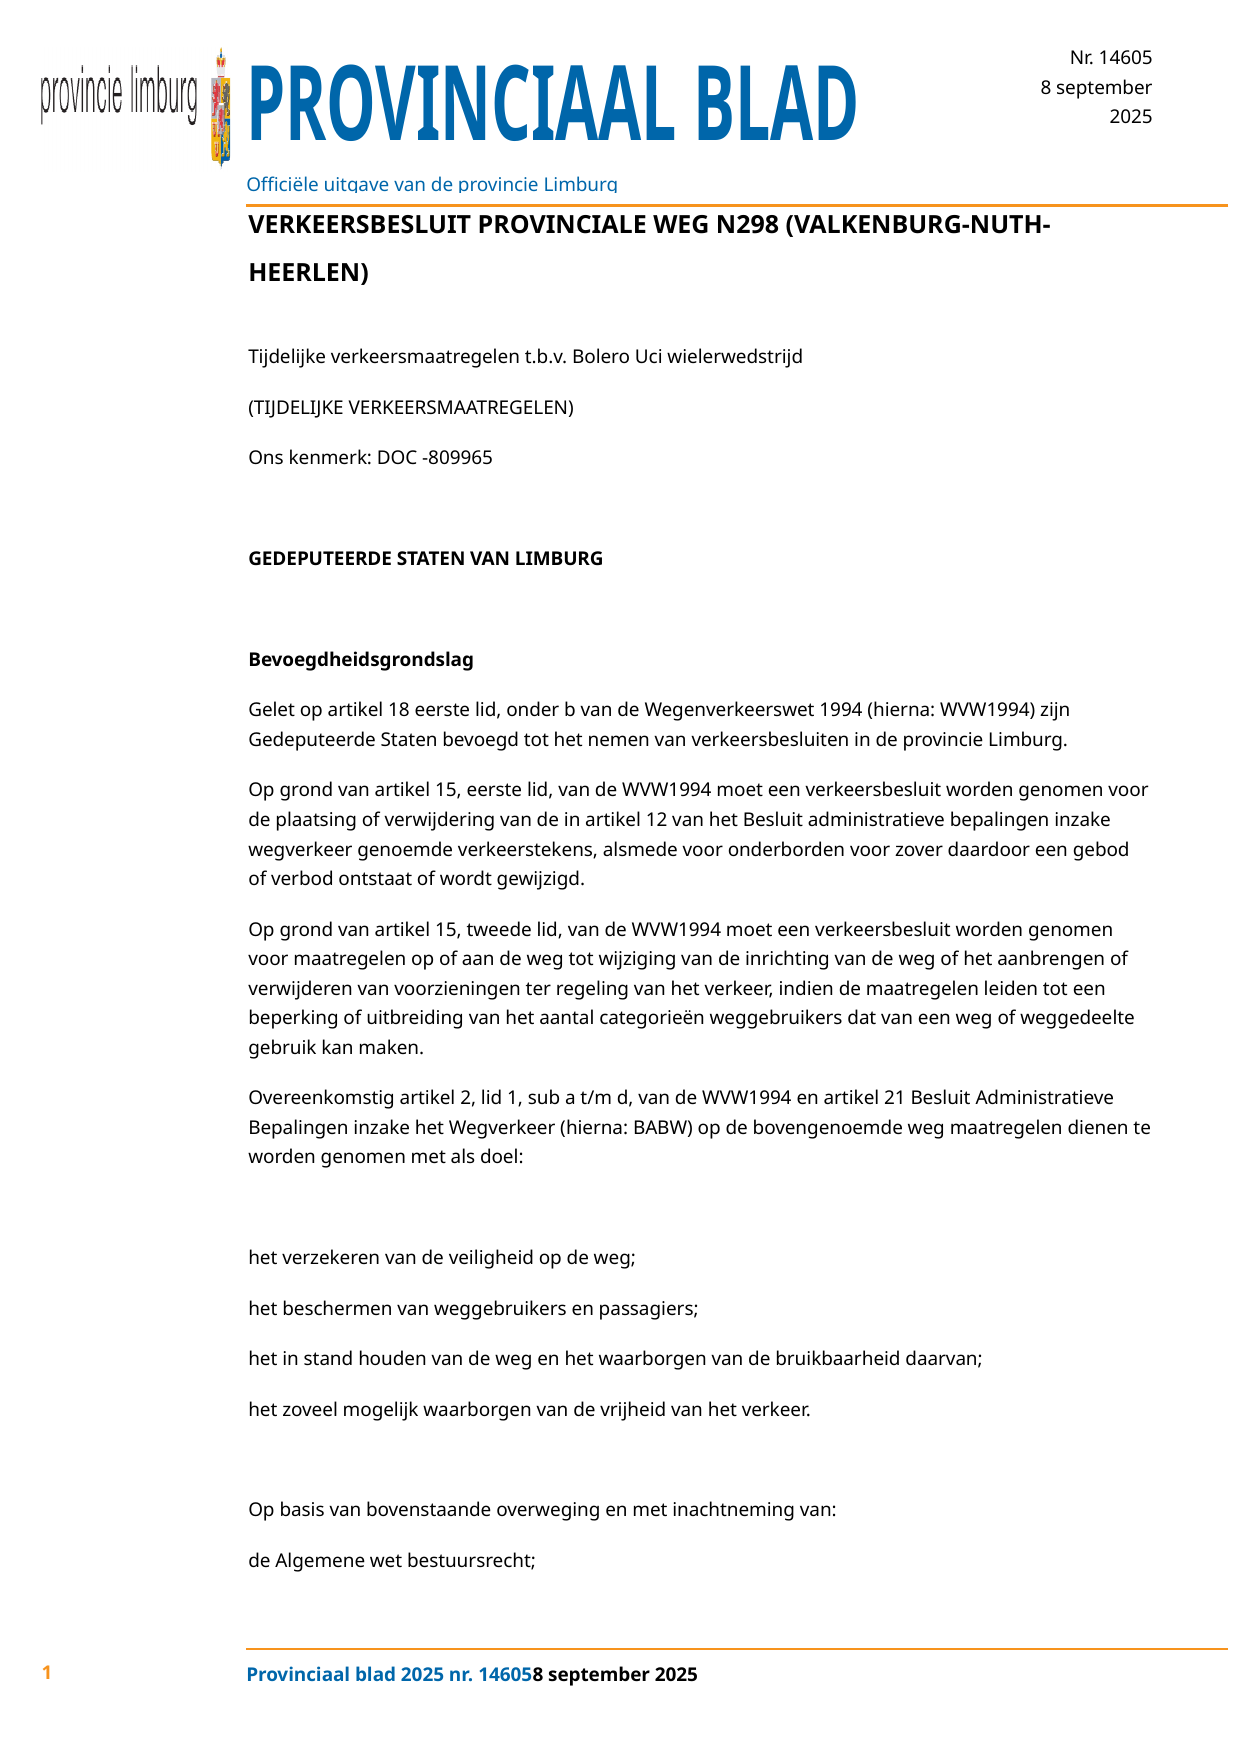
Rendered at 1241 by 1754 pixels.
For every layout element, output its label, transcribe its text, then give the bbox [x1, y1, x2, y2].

picture [41, 47, 231, 172]
text (TIJDELIJKE VERKEERSMAATREGELEN) [248, 394, 1152, 420]
text het verzekeren van de veiligheid op de weg; [248, 1244, 1152, 1270]
text het zoveel mogelijk waarborgen van de vrijheid van het verkeer. [248, 1396, 1152, 1421]
text Gelet op artikel 18 eerste lid, onder b van de Wegenverkeerswet 1994 (hierna: WVW1994) zijn Gedeputeerde Staten bevoegd tot het nemen van verkeersbesluiten in de provincie Limburg. [248, 697, 1152, 752]
text Overeenkomstig artikel 2, lid 1, sub a t/m d, van de WVW1994 en artikel 21 Besluit Administratieve Bepalingen inzake het Wegverkeer (hierna: BABW) op de bovengenoemde weg maatregelen dienen te worden genomen met als doel: [248, 1084, 1152, 1169]
text Bevoegdheidsgrondslag [248, 646, 1152, 672]
text Op grond van artikel 15, eerste lid, van de WVW1994 moet een verkeersbesluit worden genomen voor de plaatsing of verwijdering van de in artikel 12 van het Besluit administratieve bepalingen inzake wegverkeer genoemde verkeerstekens, alsmede voor onderborden voor zover daardoor een gebod of verbod ontstaat of wordt gewijzigd. [248, 777, 1152, 891]
text de Algemene wet bestuursrecht; [248, 1547, 1152, 1573]
text Ons kenmerk: DOC -809965 [248, 444, 1152, 470]
text het beschermen van weggebruikers en passagiers; [248, 1295, 1152, 1321]
text GEDEPUTEERDE STATEN VAN LIMBURG [248, 545, 1152, 571]
text Tijdelijke verkeersmaatregelen t.b.v. Bolero Uci wielerwedstrijd [248, 344, 1152, 369]
text Op grond van artikel 15, tweede lid, van de WVW1994 moet een verkeersbesluit worden genomen voor maatregelen op of aan de weg tot wijziging van de inrichting van de weg of het aanbrengen of verwijderen van voorzieningen ter regeling van het verkeer, indien de maatregelen leiden tot een beperking of uitbreiding van het aantal categorieën weggebruikers dat van een weg of weggedeelte gebruik kan maken. [248, 916, 1152, 1060]
text het in stand houden van de weg en het waarborgen van de bruikbaarheid daarvan; [248, 1345, 1152, 1371]
text VERKEERSBESLUIT PROVINCIALE WEG N298 (VALKENBURG-NUTH-HEERLEN) [248, 207, 1152, 288]
text Op basis van bovenstaande overweging en met inachtneming van: [248, 1497, 1152, 1522]
